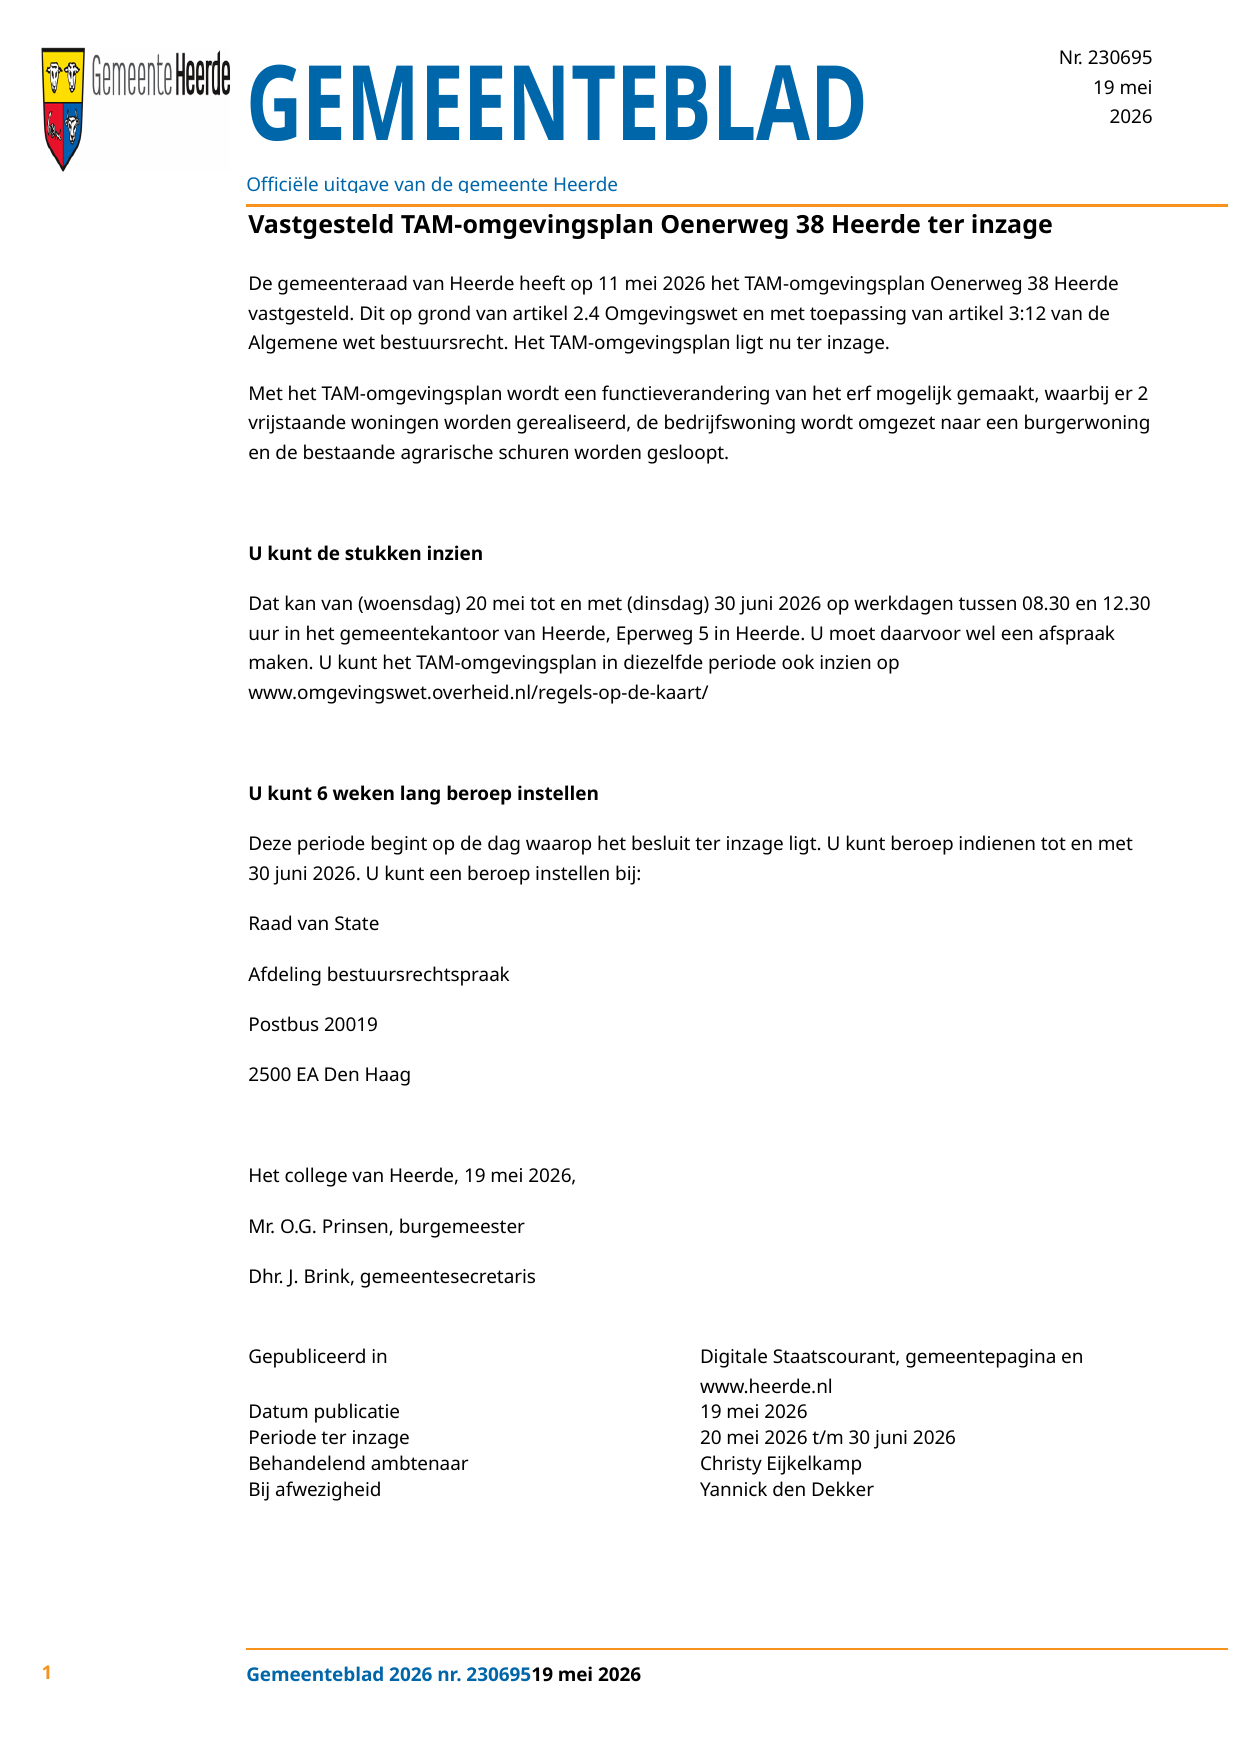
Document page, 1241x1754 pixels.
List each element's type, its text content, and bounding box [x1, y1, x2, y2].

text Raad van State [248, 910, 1152, 936]
text Afdeling bestuursrechtspraak [248, 961, 1152, 986]
text Postbus 20019 [248, 1011, 1152, 1037]
text Het college van Heerde, 19 mei 2026, [248, 1162, 1152, 1188]
text Vastgesteld TAM-omgevingsplan Oenerweg 38 Heerde ter inzage [248, 207, 1152, 241]
text Met het TAM-omgevingsplan wordt een functieverandering van het erf mogelijk gemaakt, waarbij er 2 vrijstaande woningen worden gerealiseerd, de bedrijfswoning wordt omgezet naar een burgerwoning en de bestaande agrarische schuren worden gesloopt. [248, 380, 1152, 465]
text Deze periode begint op de dag waarop het besluit ter inzage ligt. U kunt beroep indienen tot en met 30 juni 2026. U kunt een beroep instellen bij: [248, 830, 1152, 886]
text Dat kan van (woensdag) 20 mei tot en met (dinsdag) 30 juni 2026 op werkdagen tussen 08.30 en 12.30 uur in het gemeentekantoor van Heerde, Eperweg 5 in Heerde. U moet daarvoor wel een afspraak maken. U kunt het TAM-omgevingsplan in diezelfde periode ook inzien op www.omgevingswet.overheid.nl/regels-op-de-kaart/ [248, 590, 1152, 705]
text U kunt de stukken inzien [248, 540, 1152, 566]
table_cell Datum publicatie [248, 1399, 700, 1424]
table_cell Periode ter inzage [248, 1424, 700, 1450]
table_cell Behandelend ambtenaar [248, 1450, 700, 1476]
table_header Gepubliceerd in [248, 1343, 700, 1399]
table_cell Bij afwezigheid [248, 1476, 700, 1502]
text 2500 EA Den Haag [248, 1062, 1152, 1087]
table_header Digitale Staatscourant, gemeentepagina en www.heerde.nl [700, 1343, 1152, 1399]
table_cell Yannick den Dekker [700, 1476, 1152, 1502]
text De gemeenteraad van Heerde heeft op 11 mei 2026 het TAM-omgevingsplan Oenerweg 38 Heerde vastgesteld. Dit op grond van artikel 2.4 Omgevingswet en met toepassing van artikel 3:12 van de Algemene wet bestuursrecht. Het TAM-omgevingsplan ligt nu ter inzage. [248, 270, 1152, 355]
text Mr. O.G. Prinsen, burgemeester [248, 1213, 1152, 1238]
picture [41, 47, 231, 172]
table_cell Christy Eijkelkamp [700, 1450, 1152, 1476]
text Dhr. J. Brink, gemeentesecretaris [248, 1263, 1152, 1289]
text U kunt 6 weken lang beroep instellen [248, 780, 1152, 806]
table_cell 20 mei 2026 t/m 30 juni 2026 [700, 1424, 1152, 1450]
table_cell 19 mei 2026 [700, 1399, 1152, 1424]
